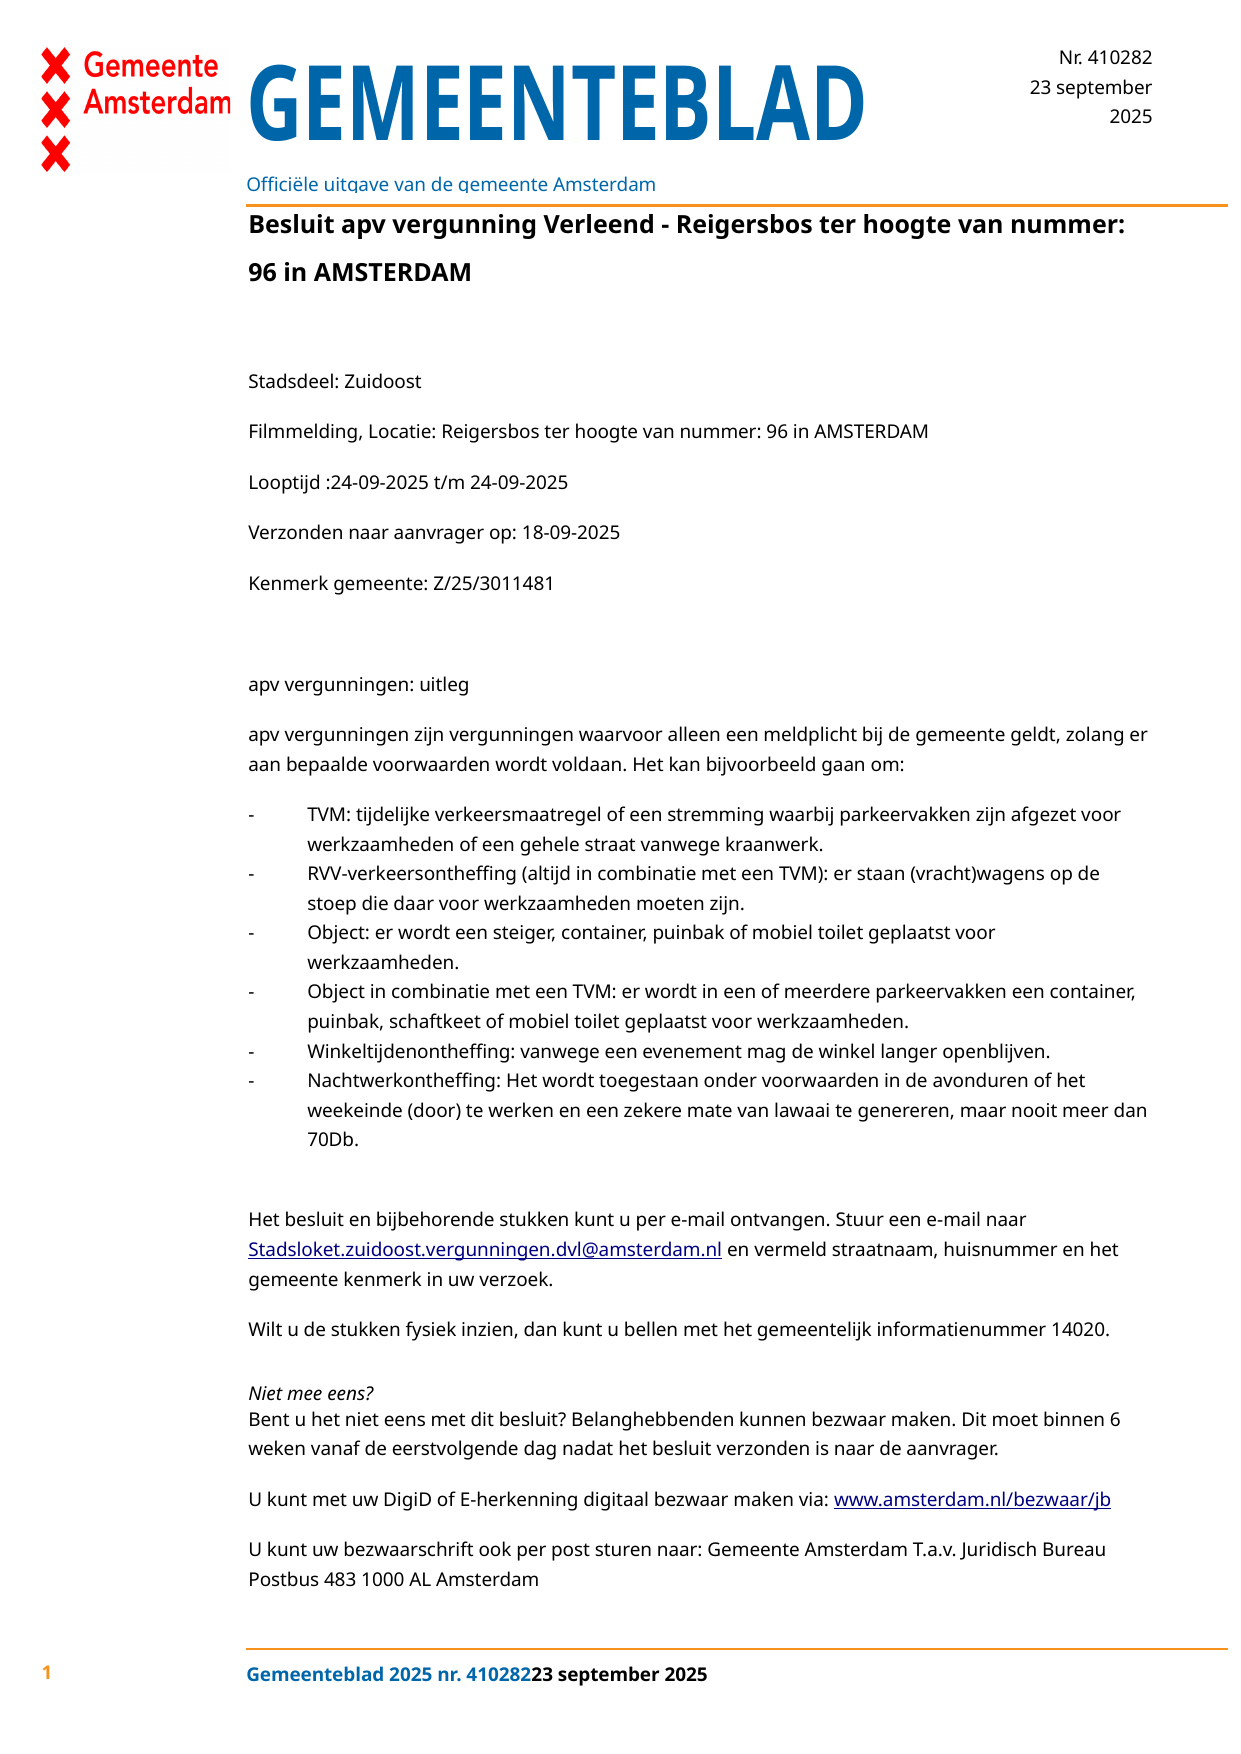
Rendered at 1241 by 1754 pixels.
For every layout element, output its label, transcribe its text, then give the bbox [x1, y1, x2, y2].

picture [41, 47, 231, 172]
text Besluit apv vergunning Verleend - Reigersbos ter hoogte van nummer: 96 in AMSTERDAM [248, 207, 1152, 288]
text Looptijd :24-09-2025 t/m 24-09-2025 [248, 469, 1152, 495]
text Filmmelding, Locatie: Reigersbos ter hoogte van nummer: 96 in AMSTERDAM [248, 419, 1152, 444]
list Nachtwerkontheffing: Het wordt toegestaan onder voorwaarden in de avonduren of het weekeinde (door) te werken en een zekere mate van lawaai te genereren, maar nooit meer dan 70Db. [248, 1067, 1152, 1152]
text Stadsdeel: Zuidoost [248, 368, 1152, 394]
text U kunt met uw DigiD of E-herkenning digitaal bezwaar maken via: www.amsterdam.nl/bezwaar/jb [248, 1486, 1152, 1512]
text Bent u het niet eens met dit besluit? Belanghebbenden kunnen bezwaar maken. Dit moet binnen 6 weken vanaf de eerstvolgende dag nadat het besluit verzonden is naar de aanvrager. [248, 1406, 1152, 1461]
text Verzonden naar aanvrager op: 18-09-2025 [248, 519, 1152, 545]
text Kenmerk gemeente: Z/25/3011481 [248, 570, 1152, 596]
text Wilt u de stukken fysiek inzien, dan kunt u bellen met het gemeentelijk informatienummer 14020. [248, 1316, 1152, 1342]
list Winkeltijdenontheffing: vanwege een evenement mag de winkel langer openblijven. [248, 1038, 1152, 1064]
list TVM: tijdelijke verkeersmaatregel of een stremming waarbij parkeervakken zijn afgezet voor werkzaamheden of een gehele straat vanwege kraanwerk. [248, 801, 1152, 857]
list Object in combinatie met een TVM: er wordt in een of meerdere parkeervakken een container, puinbak, schaftkeet of mobiel toilet geplaatst voor werkzaamheden. [248, 979, 1152, 1034]
text U kunt uw bezwaarschrift ook per post sturen naar: Gemeente Amsterdam T.a.v. Juridisch Bureau Postbus 483 1000 AL Amsterdam [248, 1536, 1152, 1592]
text apv vergunningen: uitleg [248, 671, 1152, 697]
text Het besluit en bijbehorende stukken kunt u per e-mail ontvangen. Stuur een e-mail naar Stadsloket.zuidoost.vergunningen.dvl@amsterdam.nl en vermeld straatnaam, huisnummer en het gemeente kenmerk in uw verzoek. [248, 1207, 1152, 1292]
list Object: er wordt een steiger, container, puinbak of mobiel toilet geplaatst voor werkzaamheden. [248, 919, 1152, 975]
text apv vergunningen zijn vergunningen waarvoor alleen een meldplicht bij de gemeente geldt, zolang er aan bepaalde voorwaarden wordt voldaan. Het kan bijvoorbeeld gaan om: [248, 721, 1152, 777]
text Niet mee eens? [248, 1380, 1152, 1406]
list RVV-verkeersontheffing (altijd in combinatie met een TVM): er staan (vracht)wagens op de stoep die daar voor werkzaamheden moeten zijn. [248, 860, 1152, 916]
